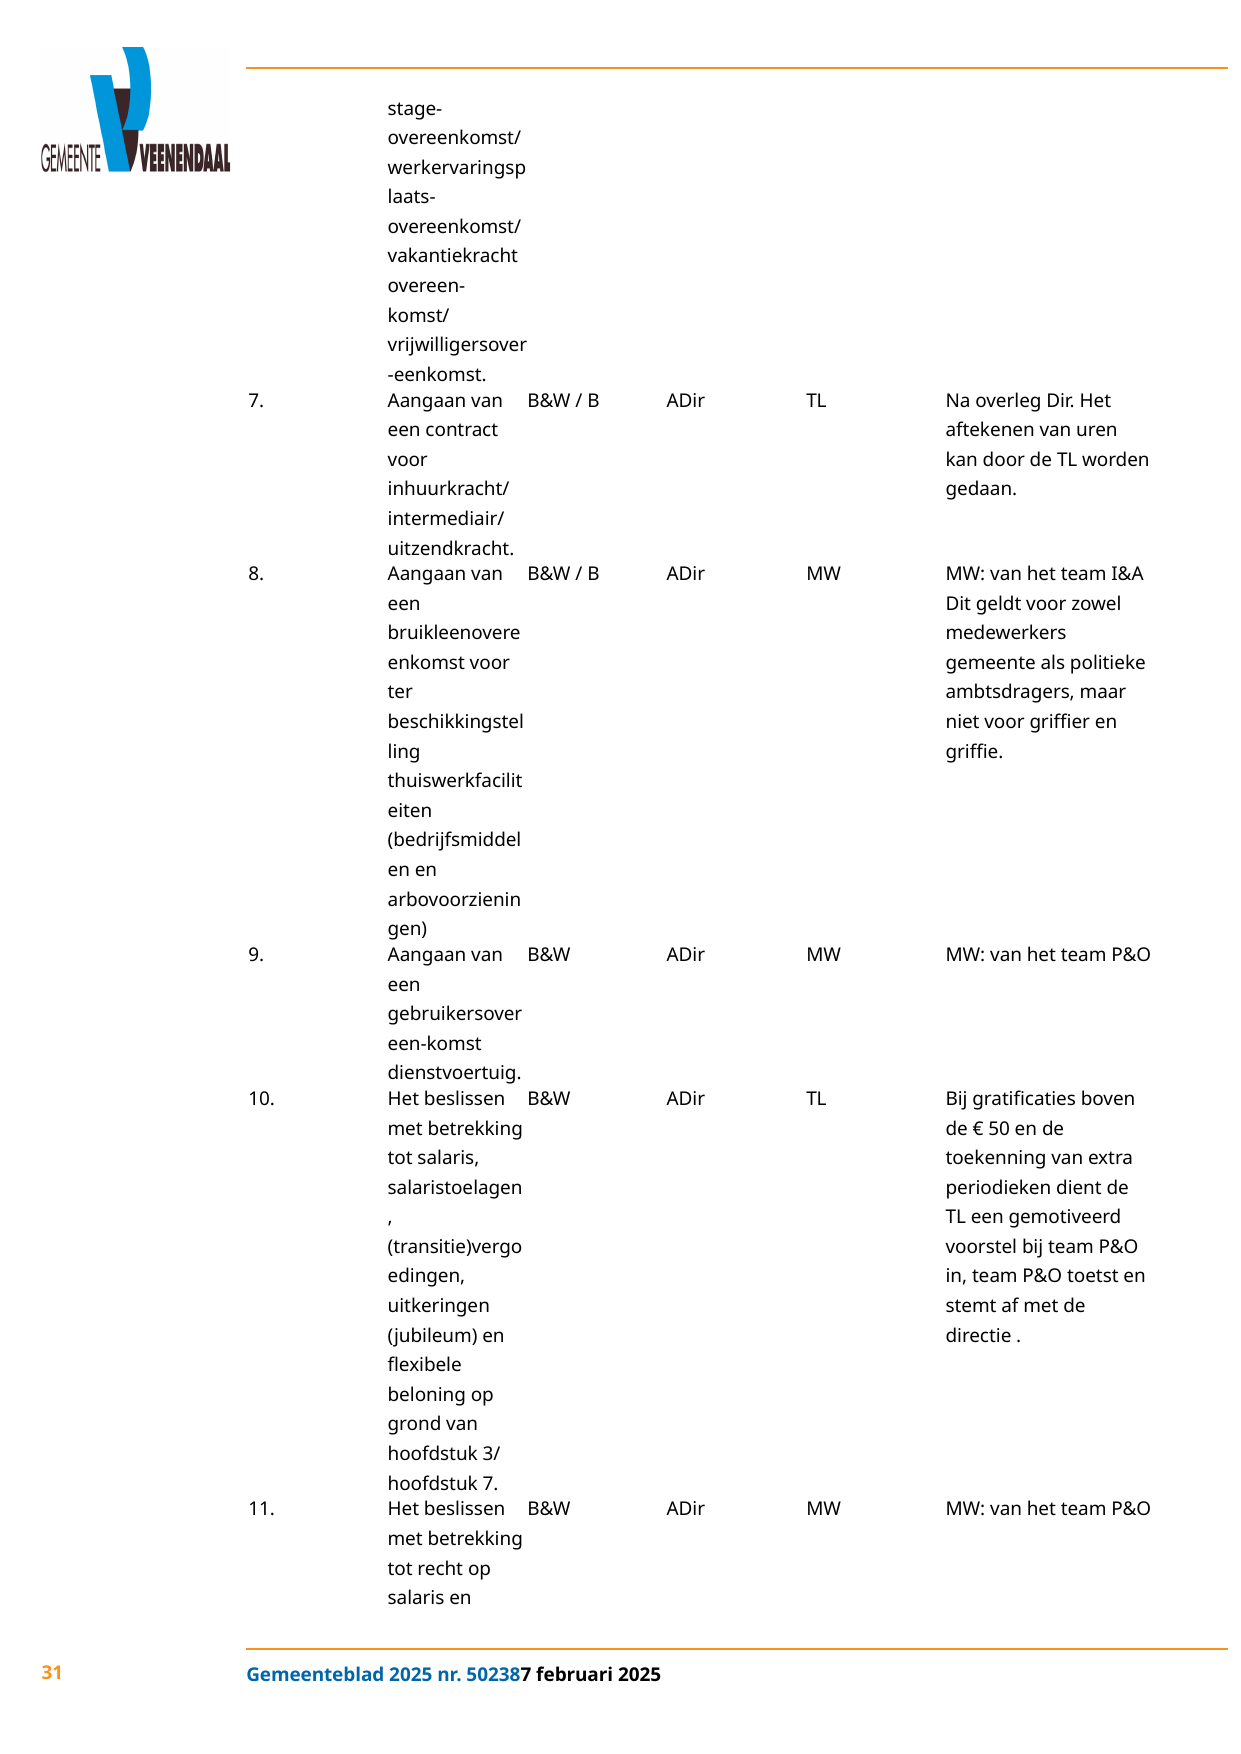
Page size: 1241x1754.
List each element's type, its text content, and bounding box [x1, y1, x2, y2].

table_cell [248, 941, 387, 1085]
table_cell TL [806, 1085, 945, 1496]
table_cell TL [806, 387, 945, 560]
table_cell Het beslissen met betrekking tot recht op salaris en [388, 1496, 527, 1610]
table_cell [248, 387, 387, 560]
table_cell [945, 95, 1152, 387]
picture [123, 47, 231, 172]
table_cell [248, 95, 387, 387]
table_cell MW [806, 1496, 945, 1610]
table_cell stage-overeenkomst/ werkervaringsplaats-overeenkomst/ vakantiekrachtovereen-komst/ vrijwilligersover-eenkomst. [388, 95, 527, 387]
table_cell [806, 95, 945, 387]
table_cell MW [806, 941, 945, 1085]
table_cell MW: van het team I&A Dit geldt voor zowel medewerkers gemeente als politieke ambtsdragers, maar niet voor griffier en griffie. [945, 560, 1152, 941]
table_cell MW: van het team P&O [945, 941, 1152, 1085]
table_cell B&W [527, 941, 666, 1085]
table_cell Aangaan van een bruikleenovereenkomst voor ter beschikkingstelling thuiswerkfaciliteiten (bedrijfsmiddelen en arbovoorzieningen) [388, 560, 527, 941]
table_cell ADir [666, 1085, 806, 1496]
table_cell [248, 1496, 387, 1610]
table_cell [666, 95, 806, 387]
table_cell Na overleg Dir. Het aftekenen van uren kan door de TL worden gedaan. [945, 387, 1152, 560]
table_cell B&W [527, 1496, 666, 1610]
table_cell ADir [666, 560, 806, 941]
table_cell MW [806, 560, 945, 941]
table_cell ADir [666, 941, 806, 1085]
table_cell MW: van het team P&O [945, 1496, 1152, 1610]
table_cell B&W / B [527, 560, 666, 941]
table_cell [248, 560, 387, 941]
table_cell ADir [666, 387, 806, 560]
table_cell B&W / B [527, 387, 666, 560]
table_cell [527, 95, 666, 387]
table_cell Het beslissen met betrekking tot salaris, salaristoelagen, (transitie)vergoedingen, uitkeringen (jubileum) en flexibele beloning op grond van hoofdstuk 3/ hoofdstuk 7. [388, 1085, 527, 1496]
table_cell ADir [666, 1496, 806, 1610]
table_cell [248, 1085, 387, 1496]
picture [41, 47, 130, 172]
table_cell Bij gratificaties boven de € 50 en de toekenning van extra periodieken dient de TL een gemotiveerd voorstel bij team P&O in, team P&O toetst en stemt af met de directie . [945, 1085, 1152, 1496]
table_cell Aangaan van een gebruikersovereen-komst dienstvoertuig. [388, 941, 527, 1085]
table_cell B&W [527, 1085, 666, 1496]
table_cell Aangaan van een contract voor inhuurkracht/ intermediair/ uitzendkracht. [388, 387, 527, 560]
